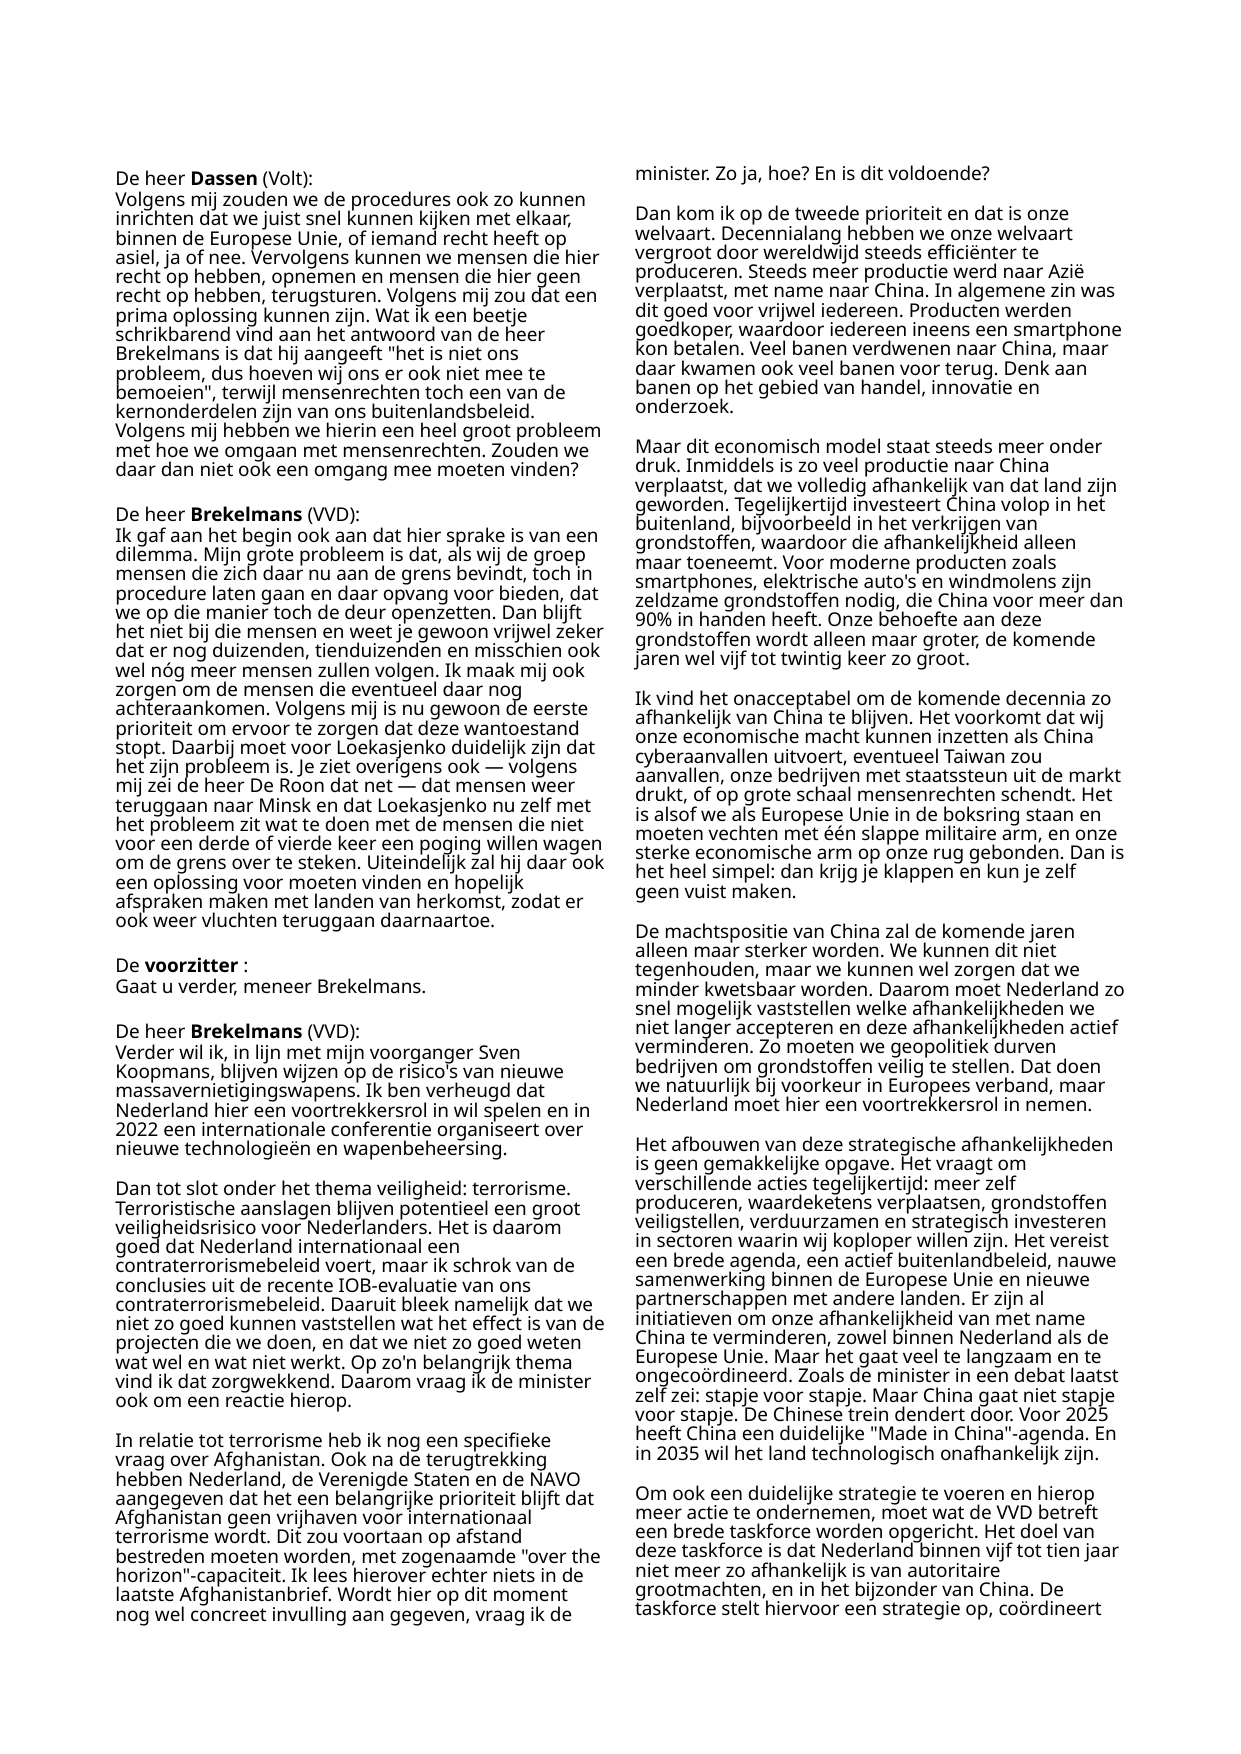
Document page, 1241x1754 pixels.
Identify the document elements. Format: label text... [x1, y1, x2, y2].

text De heer Brekelmans (VVD): [115, 501, 605, 527]
text Dan kom ik op de tweede prioriteit en dat is onze welvaart. Decennialang hebben we onze welvaart vergroot door wereldwijd steeds efficiënter te produceren. Steeds meer productie werd naar Azië verplaatst, met name naar China. In algemene zin was dit goed voor vrijwel iedereen. Producten werden goedkoper, waardoor iedereen ineens een smartphone kon betalen. Veel banen verdwenen naar China, maar daar kwamen ook veel banen voor terug. Denk aan banen op het gebied van handel, innovatie en onderzoek. [635, 205, 1125, 417]
text Volgens mij zouden we de procedures ook zo kunnen inrichten dat we juist snel kunnen kijken met elkaar, binnen de Europese Unie, of iemand recht heeft op asiel, ja of nee. Vervolgens kunnen we mensen die hier recht op hebben, opnemen en mensen die hier geen recht op hebben, terugsturen. Volgens mij zou dat een prima oplossing kunnen zijn. Wat ik een beetje schrikbarend vind aan het antwoord van de heer Brekelmans is dat hij aangeeft "het is niet ons probleem, dus hoeven wij ons er ook niet mee te bemoeien", terwijl mensenrechten toch een van de kernonderdelen zijn van ons buitenlandsbeleid. Volgens mij hebben we hierin een heel groot probleem met hoe we omgaan met mensenrechten. Zouden we daar dan niet ook een omgang mee moeten vinden? [115, 191, 605, 480]
text Maar dit economisch model staat steeds meer onder druk. Inmiddels is zo veel productie naar China verplaatst, dat we volledig afhankelijk van dat land zijn geworden. Tegelijkertijd investeert China volop in het buitenland, bijvoorbeeld in het verkrijgen van grondstoffen, waardoor die afhankelijkheid alleen maar toeneemt. Voor moderne producten zoals smartphones, elektrische auto's en windmolens zijn zeldzame grondstoffen nodig, die China voor meer dan 90% in handen heeft. Onze behoefte aan deze grondstoffen wordt alleen maar groter, de komende jaren wel vijf tot twintig keer zo groot. [635, 438, 1125, 669]
text In relatie tot terrorisme heb ik nog een specifieke vraag over Afghanistan. Ook na de terugtrekking hebben Nederland, de Verenigde Staten en de NAVO aangegeven dat het een belangrijke prioriteit blijft dat Afghanistan geen vrijhaven voor internationaal terrorisme wordt. Dit zou voortaan op afstand bestreden moeten worden, met zogenaamde "over the horizon"-capaciteit. Ik lees hierover echter niets in de laatste Afghanistanbrief. Wordt hier op dit moment nog wel concreet invulling aan gegeven, vraag ik de [115, 1432, 605, 1625]
text De heer Brekelmans (VVD): [115, 1018, 605, 1044]
text Gaat u verder, meneer Brekelmans. [115, 978, 605, 997]
text Verder wil ik, in lijn met mijn voorganger Sven Koopmans, blijven wijzen op de risico's van nieuwe massavernietigingswapens. Ik ben verheugd dat Nederland hier een voortrekkersrol in wil spelen en in 2022 een internationale conferentie organiseert over nieuwe technologieën en wapenbeheersing. [115, 1044, 605, 1159]
text De machtspositie van China zal de komende jaren alleen maar sterker worden. We kunnen dit niet tegenhouden, maar we kunnen wel zorgen dat we minder kwetsbaar worden. Daarom moet Nederland zo snel mogelijk vaststellen welke afhankelijkheden we niet langer accepteren en deze afhankelijkheden actief verminderen. Zo moeten we geopolitiek durven bedrijven om grondstoffen veilig te stellen. Dat doen we natuurlijk bij voorkeur in Europees verband, maar Nederland moet hier een voortrekkersrol in nemen. [635, 923, 1125, 1115]
text De heer Dassen (Volt): [115, 165, 605, 191]
text De voorzitter : [115, 952, 605, 978]
text Ik gaf aan het begin ook aan dat hier sprake is van een dilemma. Mijn grote probleem is dat, als wij de groep mensen die zich daar nu aan de grens bevindt, toch in procedure laten gaan en daar opvang voor bieden, dat we op die manier toch de deur openzetten. Dan blijft het niet bij die mensen en weet je gewoon vrijwel zeker dat er nog duizenden, tienduizenden en misschien ook wel nóg meer mensen zullen volgen. Ik maak mij ook zorgen om de mensen die eventueel daar nog achteraankomen. Volgens mij is nu gewoon de eerste prioriteit om ervoor te zorgen dat deze wantoestand stopt. Daarbij moet voor Loekasjenko duidelijk zijn dat het zijn probleem is. Je ziet overigens ook — volgens mij zei de heer De Roon dat net — dat mensen weer teruggaan naar Minsk en dat Loekasjenko nu zelf met het probleem zit wat te doen met de mensen die niet voor een derde of vierde keer een poging willen wagen om de grens over te steken. Uiteindelijk zal hij daar ook een oplossing voor moeten vinden en hopelijk afspraken maken met landen van herkomst, zodat er ook weer vluchten teruggaan daarnaartoe. [115, 527, 605, 931]
text Het afbouwen van deze strategische afhankelijkheden is geen gemakkelijke opgave. Het vraagt om verschillende acties tegelijkertijd: meer zelf produceren, waardeketens verplaatsen, grondstoffen veiligstellen, verduurzamen en strategisch investeren in sectoren waarin wij koploper willen zijn. Het vereist een brede agenda, een actief buitenlandbeleid, nauwe samenwerking binnen de Europese Unie en nieuwe partnerschappen met andere landen. Er zijn al initiatieven om onze afhankelijkheid van met name China te verminderen, zowel binnen Nederland als de Europese Unie. Maar het gaat veel te langzaam en te ongecoördineerd. Zoals de minister in een debat laatst zelf zei: stapje voor stapje. Maar China gaat niet stapje voor stapje. De Chinese trein dendert door. Voor 2025 heeft China een duidelijke "Made in China"-agenda. En in 2035 wil het land technologisch onafhankelijk zijn. [635, 1136, 1125, 1464]
text Om ook een duidelijke strategie te voeren en hierop meer actie te ondernemen, moet wat de VVD betreft een brede taskforce worden opgericht. Het doel van deze taskforce is dat Nederland binnen vijf tot tien jaar niet meer zo afhankelijk is van autoritaire grootmachten, en in het bijzonder van China. De taskforce stelt hiervoor een strategie op, coördineert [635, 1484, 1125, 1619]
text minister. Zo ja, hoe? En is dit voldoende? [635, 165, 1125, 184]
text Ik vind het onacceptabel om de komende decennia zo afhankelijk van China te blijven. Het voorkomt dat wij onze economische macht kunnen inzetten als China cyberaanvallen uitvoert, eventueel Taiwan zou aanvallen, onze bedrijven met staatssteun uit de markt drukt, of op grote schaal mensenrechten schendt. Het is alsof we als Europese Unie in de boksring staan en moeten vechten met één slappe militaire arm, en onze sterke economische arm op onze rug gebonden. Dan is het heel simpel: dan krijg je klappen en kun je zelf geen vuist maken. [635, 690, 1125, 902]
text Dan tot slot onder het thema veiligheid: terrorisme. Terroristische aanslagen blijven potentieel een groot veiligheidsrisico voor Nederlanders. Het is daarom goed dat Nederland internationaal een contraterrorismebeleid voert, maar ik schrok van de conclusies uit de recente IOB-evaluatie van ons contraterrorismebeleid. Daaruit bleek namelijk dat we niet zo goed kunnen vaststellen wat het effect is van de projecten die we doen, en dat we niet zo goed weten wat wel en wat niet werkt. Op zo'n belangrijk thema vind ik dat zorgwekkend. Daarom vraag ik de minister ook om een reactie hierop. [115, 1180, 605, 1411]
